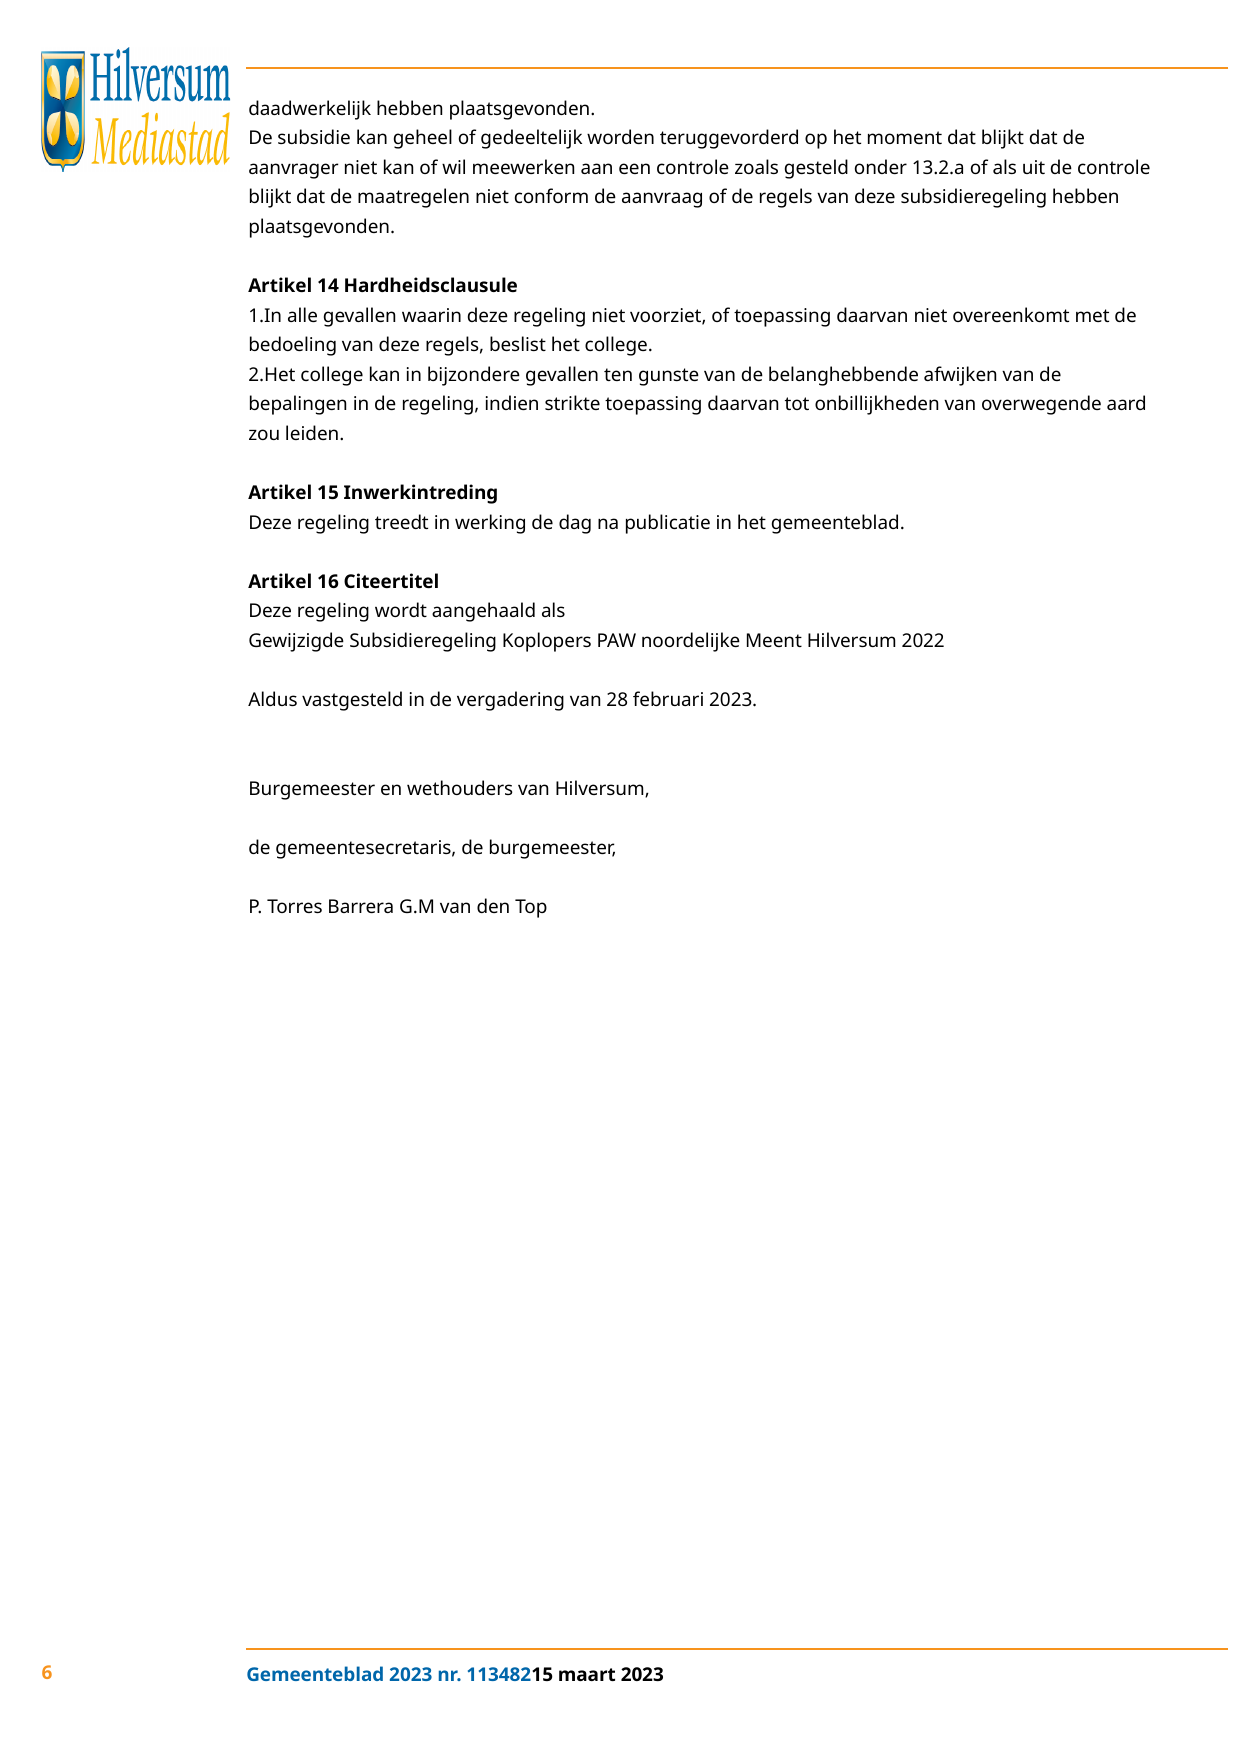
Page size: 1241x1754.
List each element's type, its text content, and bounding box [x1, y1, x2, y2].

text daadwerkelijk hebben plaatsgevonden. [248, 95, 1152, 121]
text De subsidie kan geheel of gedeeltelijk worden teruggevorderd op het moment dat blijkt dat de aanvrager niet kan of wil meewerken aan een controle zoals gesteld onder 13.2.a of als uit de controle blijkt dat de maatregelen niet conform de aanvraag of de regels van deze subsidieregeling hebben plaatsgevonden. [248, 124, 1152, 239]
text 1.In alle gevallen waarin deze regeling niet voorziet, of toepassing daarvan niet overeenkomt met de bedoeling van deze regels, beslist het college. [248, 302, 1152, 357]
text Artikel 14 Hardheidsclausule [248, 272, 1152, 298]
text Gewijzigde Subsidieregeling Koplopers PAW noordelijke Meent Hilversum 2022 [248, 627, 1152, 653]
text Deze regeling wordt aangehaald als [248, 598, 1152, 623]
text Artikel 16 Citeertitel [248, 568, 1152, 594]
text Aldus vastgesteld in de vergadering van 28 februari 2023. [248, 686, 1152, 712]
text de gemeentesecretaris, de burgemeester, [248, 834, 1152, 860]
text Burgemeester en wethouders van Hilversum, [248, 775, 1152, 801]
text P. Torres Barrera G.M van den Top [248, 893, 1152, 919]
text Deze regeling treedt in werking de dag na publicatie in het gemeenteblad. [248, 509, 1152, 535]
picture [41, 47, 231, 172]
text Artikel 15 Inwerkintreding [248, 479, 1152, 505]
text 2.Het college kan in bijzondere gevallen ten gunste van de belanghebbende afwijken van de bepalingen in de regeling, indien strikte toepassing daarvan tot onbillijkheden van overwegende aard zou leiden. [248, 361, 1152, 446]
